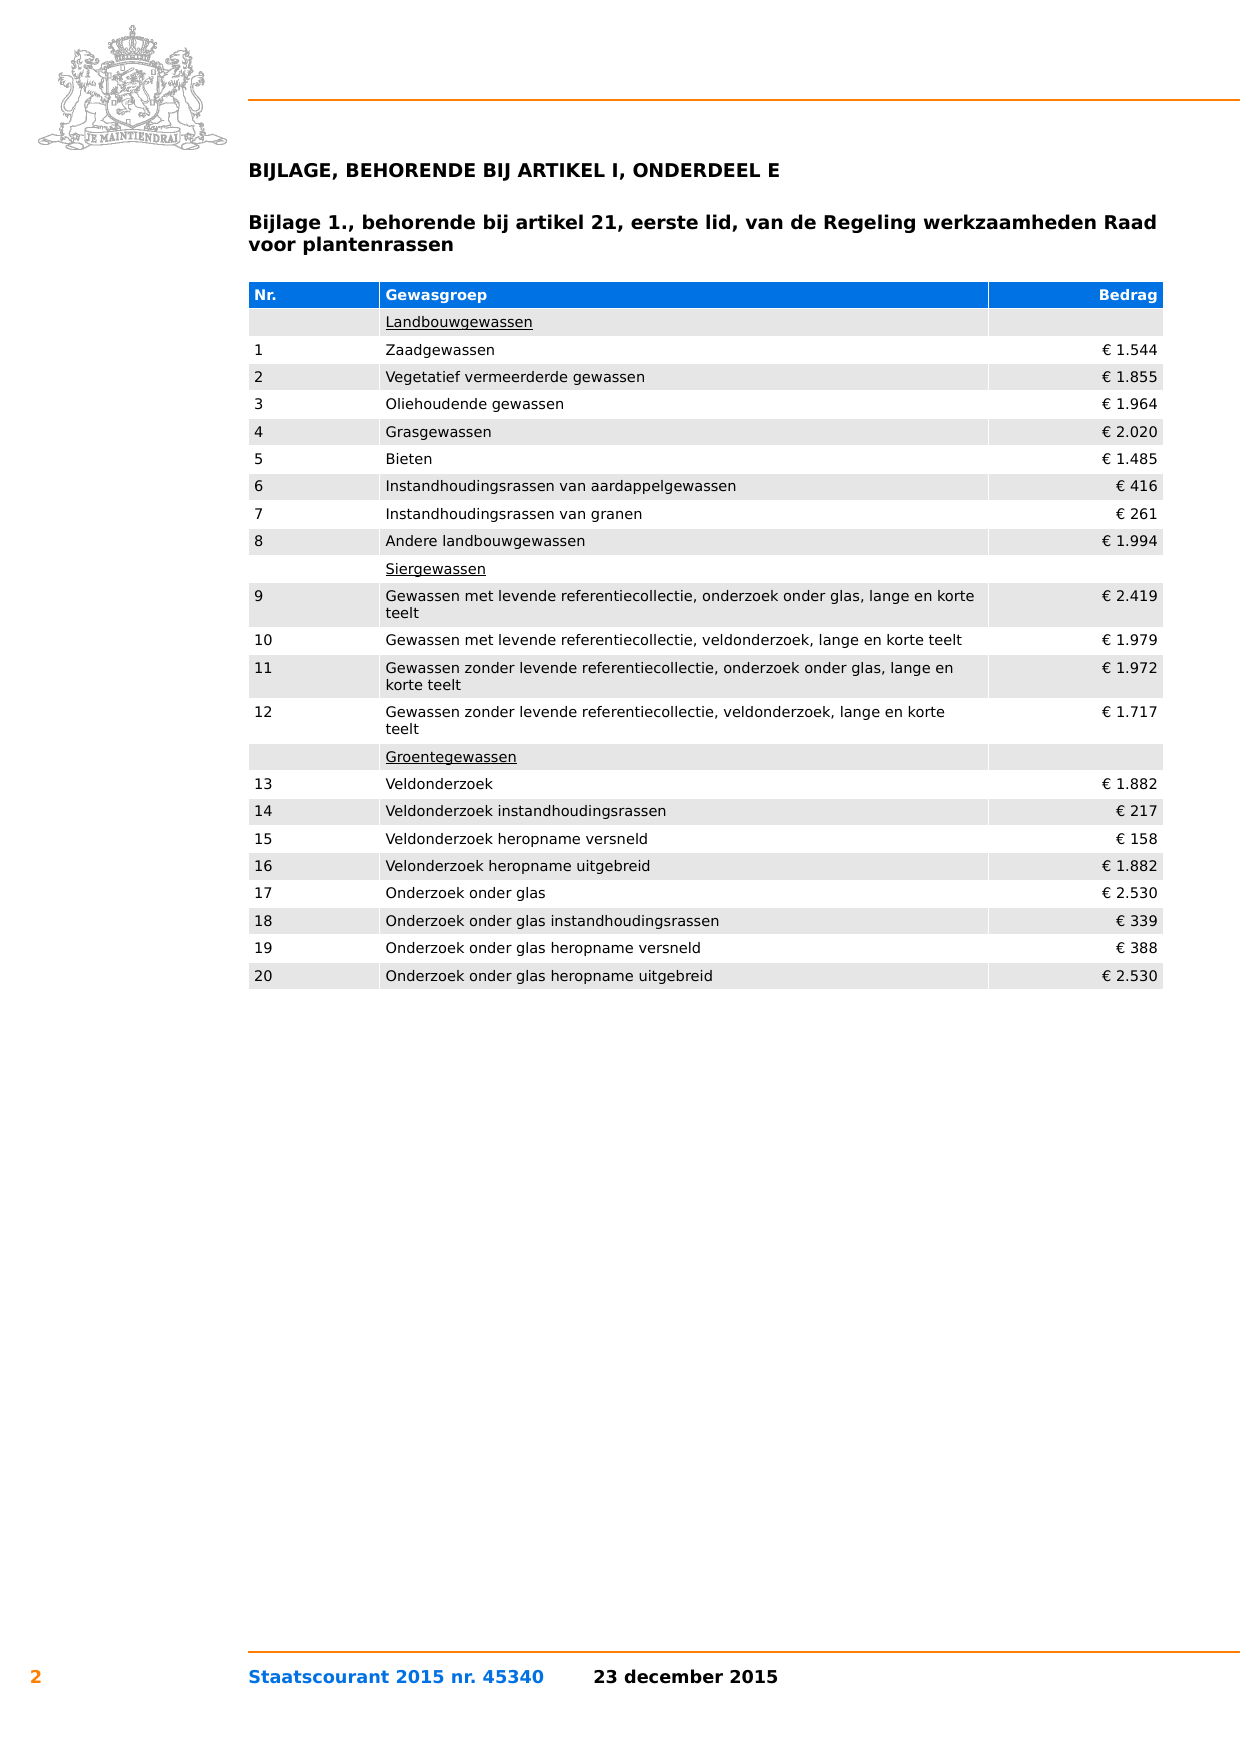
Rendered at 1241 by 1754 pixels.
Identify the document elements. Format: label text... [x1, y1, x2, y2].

subtitle Bijlage 1., behorende bij artikel 21, eerste lid, van de Regeling werkzaamheden Raad voor plantenrassen [248, 212, 1163, 256]
table_cell 4 [249, 419, 379, 445]
table_cell € 1.855 [989, 364, 1163, 390]
table_cell 14 [249, 799, 379, 825]
table_cell [249, 309, 379, 336]
table_cell Grasgewassen [380, 419, 988, 445]
table_cell Onderzoek onder glas heropname versneld [380, 936, 988, 962]
table_cell 3 [249, 391, 379, 418]
table_cell € 1.717 [989, 699, 1163, 743]
table_cell € 1.882 [989, 771, 1163, 797]
table_cell 19 [249, 936, 379, 962]
table_cell 20 [249, 963, 379, 989]
table_cell 18 [249, 908, 379, 934]
table_cell € 2.419 [989, 583, 1163, 627]
table_cell Gewassen zonder levende referentiecollectie, veldonderzoek, lange en korte teelt [380, 699, 988, 743]
table_cell 8 [249, 529, 379, 555]
table_cell Vegetatief vermeerderde gewassen [380, 364, 988, 390]
table_cell Gewassen met levende referentiecollectie, onderzoek onder glas, lange en korte teelt [380, 583, 988, 627]
table_cell 10 [249, 628, 379, 654]
table_cell € 1.979 [989, 628, 1163, 654]
subtitle BIJLAGE, BEHORENDE BIJ ARTIKEL I, ONDERDEEL E [248, 160, 1163, 182]
table_cell Siergewassen [380, 556, 988, 582]
table_cell 11 [249, 655, 379, 698]
table_cell € 2.020 [989, 419, 1163, 445]
table_cell [989, 556, 1163, 582]
table_cell [989, 744, 1163, 770]
table_cell € 2.530 [989, 881, 1163, 907]
table_cell Veldonderzoek [380, 771, 988, 797]
table_cell 5 [249, 446, 379, 473]
table_cell € 2.530 [989, 963, 1163, 989]
table_cell 12 [249, 699, 379, 743]
table_cell Onderzoek onder glas heropname uitgebreid [380, 963, 988, 989]
table_cell Gewassen met levende referentiecollectie, veldonderzoek, lange en korte teelt [380, 628, 988, 654]
table_cell Landbouwgewassen [380, 309, 988, 336]
table_cell Instandhoudingsrassen van aardappelgewassen [380, 474, 988, 500]
table_cell [989, 309, 1163, 336]
table_cell Zaadgewassen [380, 337, 988, 363]
table_cell € 1.972 [989, 655, 1163, 698]
table_header Gewasgroep [380, 282, 988, 308]
table_cell 9 [249, 583, 379, 627]
table_cell € 416 [989, 474, 1163, 500]
table_cell [249, 556, 379, 582]
table_cell € 217 [989, 799, 1163, 825]
table_cell 17 [249, 881, 379, 907]
table_cell Groentegewassen [380, 744, 988, 770]
table_cell € 1.485 [989, 446, 1163, 473]
table_cell Veldonderzoek heropname versneld [380, 826, 988, 852]
table_cell Instandhoudingsrassen van granen [380, 501, 988, 527]
table_cell € 388 [989, 936, 1163, 962]
table_cell 15 [249, 826, 379, 852]
table_cell € 158 [989, 826, 1163, 852]
table_cell € 1.544 [989, 337, 1163, 363]
table_cell € 1.964 [989, 391, 1163, 418]
table_cell Bieten [380, 446, 988, 473]
table_header Nr. [249, 282, 379, 308]
table_cell 2 [249, 364, 379, 390]
table_cell 16 [249, 853, 379, 880]
table_cell 1 [249, 337, 379, 363]
table_cell Onderzoek onder glas instandhoudingsrassen [380, 908, 988, 934]
table_cell Andere landbouwgewassen [380, 529, 988, 555]
picture [38, 25, 227, 150]
table_cell Oliehoudende gewassen [380, 391, 988, 418]
table_cell € 1.882 [989, 853, 1163, 880]
table_header Bedrag [989, 282, 1163, 308]
table_cell [249, 744, 379, 770]
table_cell € 261 [989, 501, 1163, 527]
table_cell Velonderzoek heropname uitgebreid [380, 853, 988, 880]
table_cell 6 [249, 474, 379, 500]
table_cell Onderzoek onder glas [380, 881, 988, 907]
table_cell Veldonderzoek instandhoudingsrassen [380, 799, 988, 825]
table_cell € 1.994 [989, 529, 1163, 555]
table_cell 13 [249, 771, 379, 797]
table_cell 7 [249, 501, 379, 527]
table_cell € 339 [989, 908, 1163, 934]
table_cell Gewassen zonder levende referentiecollectie, onderzoek onder glas, lange en korte teelt [380, 655, 988, 698]
